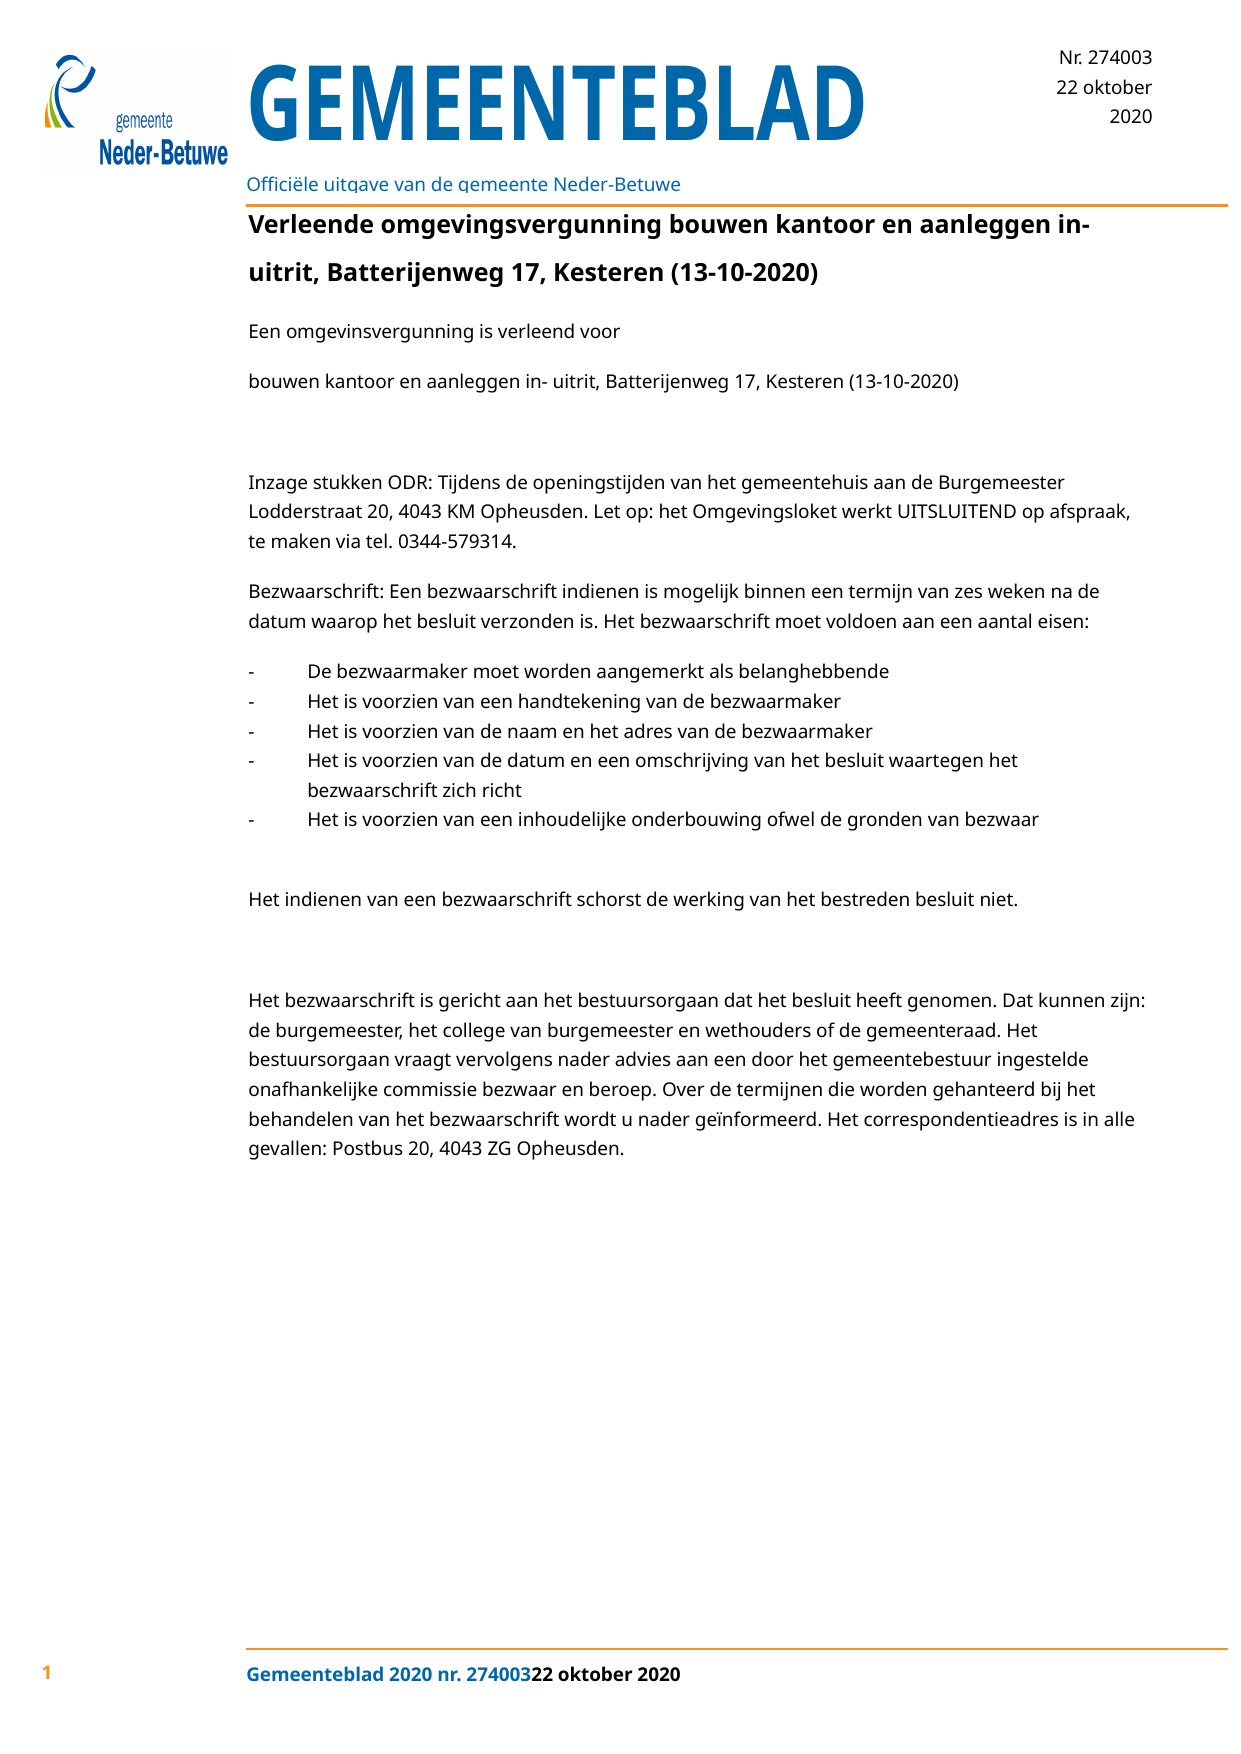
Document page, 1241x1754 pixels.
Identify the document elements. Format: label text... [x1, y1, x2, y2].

list Het is voorzien van de naam en het adres van de bezwaarmaker [248, 718, 1152, 744]
text Verleende omgevingsvergunning bouwen kantoor en aanleggen in- uitrit, Batterijenweg 17, Kesteren (13-10-2020) [248, 207, 1152, 288]
list Het is voorzien van een inhoudelijke onderbouwing ofwel de gronden van bezwaar [248, 807, 1152, 832]
text bouwen kantoor en aanleggen in- uitrit, Batterijenweg 17, Kesteren (13-10-2020) [248, 368, 1152, 394]
list Het is voorzien van de datum en een omschrijving van het besluit waartegen het bezwaarschrift zich richt [248, 747, 1152, 803]
picture [41, 47, 231, 172]
list De bezwaarmaker moet worden aangemerkt als belanghebbende [248, 659, 1152, 684]
list Het is voorzien van een handtekening van de bezwaarmaker [248, 688, 1152, 714]
text Inzage stukken ODR: Tijdens de openingstijden van het gemeentehuis aan de Burgemeester Lodderstraat 20, 4043 KM Opheusden. Let op: het Omgevingsloket werkt UITSLUITEND op afspraak, te maken via tel. 0344-579314. [248, 469, 1152, 554]
text Bezwaarschrift: Een bezwaarschrift indienen is mogelijk binnen een termijn van zes weken na de datum waarop het besluit verzonden is. Het bezwaarschrift moet voldoen aan een aantal eisen: [248, 579, 1152, 634]
text Een omgevinsvergunning is verleend voor [248, 318, 1152, 344]
text Het indienen van een bezwaarschrift schorst de werking van het bestreden besluit niet. [248, 887, 1152, 912]
text Het bezwaarschrift is gericht aan het bestuursorgaan dat het besluit heeft genomen. Dat kunnen zijn: de burgemeester, het college van burgemeester en wethouders of de gemeenteraad. Het bestuursorgaan vraagt vervolgens nader advies aan een door het gemeentebestuur ingestelde onafhankelijke commissie bezwaar en beroep. Over de termijnen die worden gehanteerd bij het behandelen van het bezwaarschrift wordt u nader geïnformeerd. Het correspondentieadres is in alle gevallen: Postbus 20, 4043 ZG Opheusden. [248, 987, 1152, 1161]
